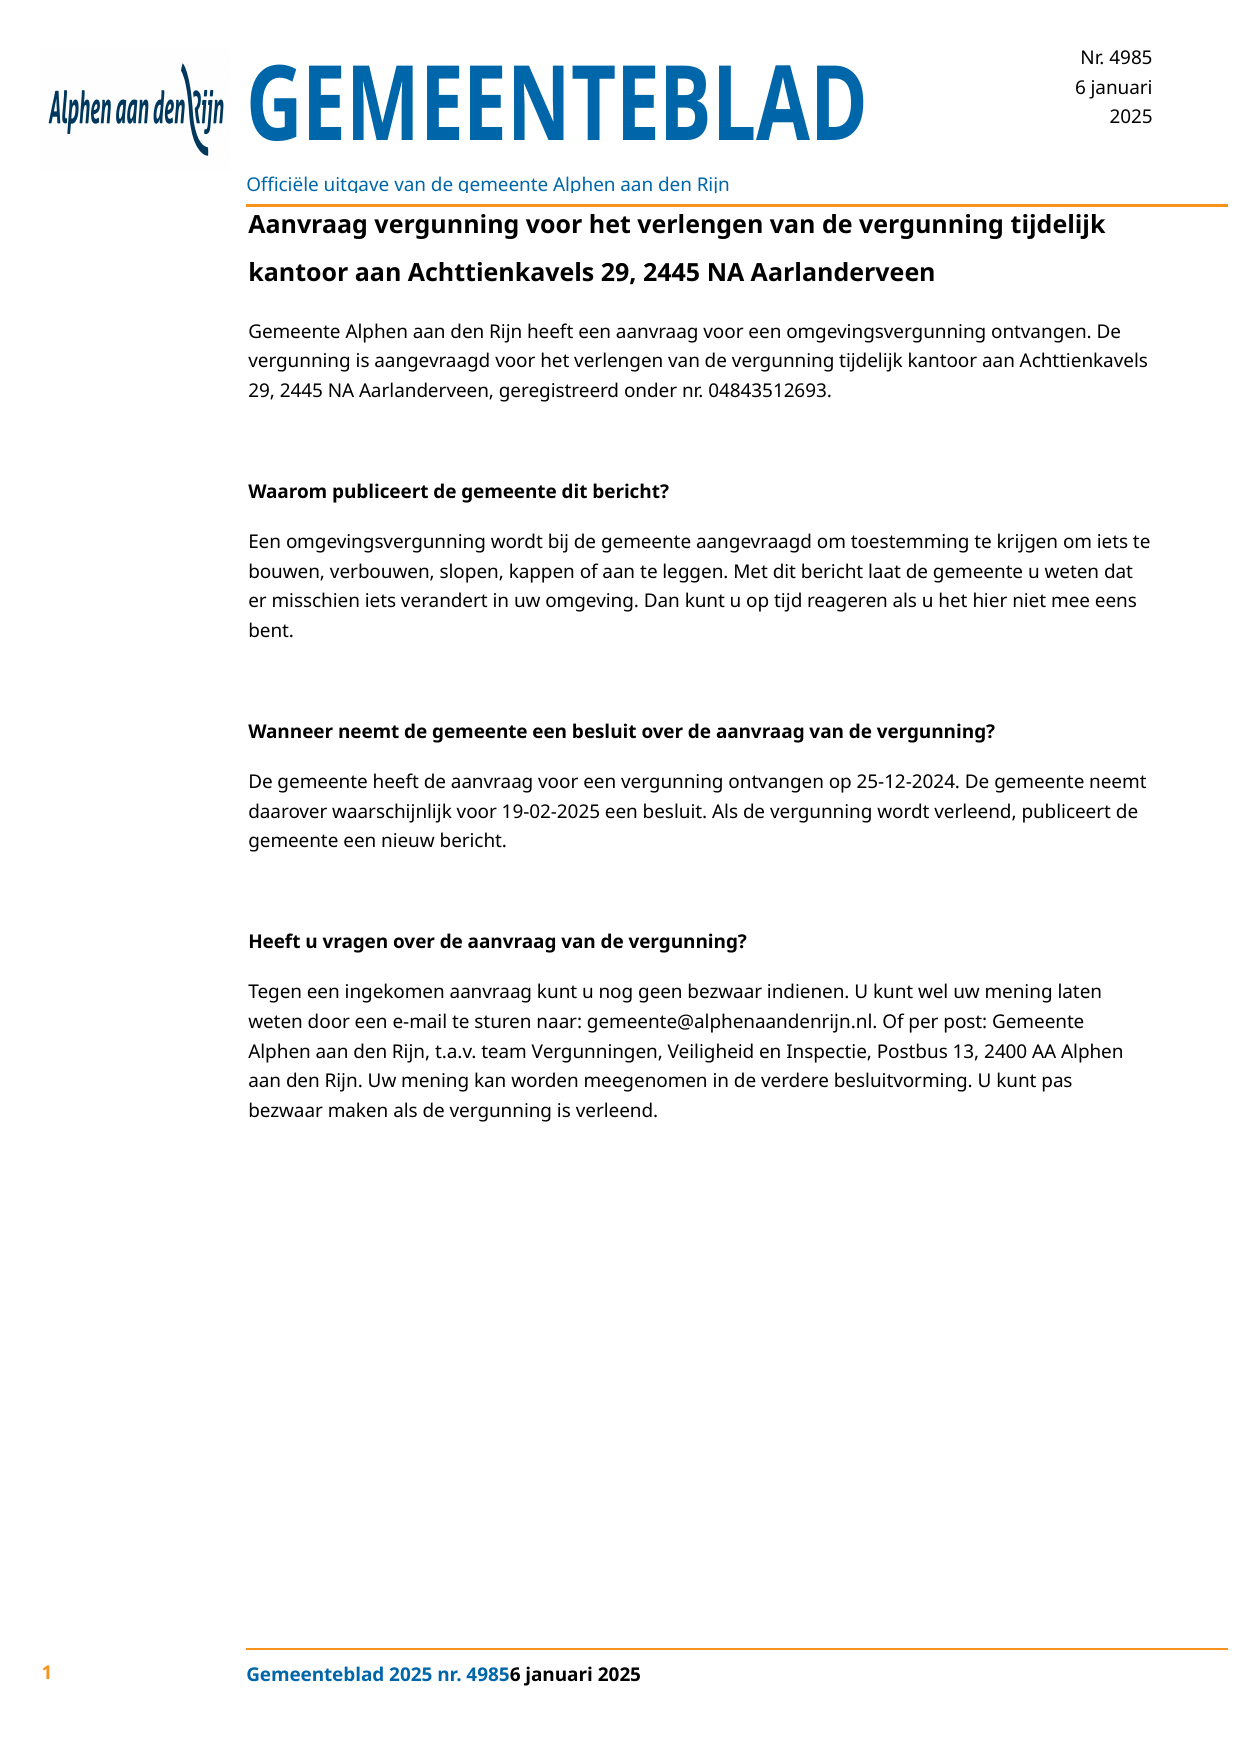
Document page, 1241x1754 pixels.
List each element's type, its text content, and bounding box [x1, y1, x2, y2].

text Een omgevingsvergunning wordt bij de gemeente aangevraagd om toestemming te krijgen om iets te bouwen, verbouwen, slopen, kappen of aan te leggen. Met dit bericht laat de gemeente u weten dat er misschien iets verandert in uw omgeving. Dan kunt u op tijd reageren als u het hier niet mee eens bent. [248, 528, 1152, 643]
text Waarom publiceert de gemeente dit bericht? [248, 478, 1152, 504]
text Aanvraag vergunning voor het verlengen van de vergunning tijdelijk kantoor aan Achttienkavels 29, 2445 NA Aarlanderveen [248, 207, 1152, 288]
text De gemeente heeft de aanvraag voor een vergunning ontvangen op 25-12-2024. De gemeente neemt daarover waarschijnlijk voor 19-02-2025 een besluit. Als de vergunning wordt verleend, publiceert de gemeente een nieuw bericht. [248, 768, 1152, 853]
picture [41, 47, 231, 172]
text Wanneer neemt de gemeente een besluit over de aanvraag van de vergunning? [248, 718, 1152, 744]
text Gemeente Alphen aan den Rijn heeft een aanvraag voor een omgevingsvergunning ontvangen. De vergunning is aangevraagd voor het verlengen van de vergunning tijdelijk kantoor aan Achttienkavels 29, 2445 NA Aarlanderveen, geregistreerd onder nr. 04843512693. [248, 318, 1152, 403]
text Heeft u vragen over de aanvraag van de vergunning? [248, 928, 1152, 954]
text Tegen een ingekomen aanvraag kunt u nog geen bezwaar indienen. U kunt wel uw mening laten weten door een e-mail te sturen naar: gemeente@alphenaandenrijn.nl. Of per post: Gemeente Alphen aan den Rijn, t.a.v. team Vergunningen, Veiligheid en Inspectie, Postbus 13, 2400 AA Alphen aan den Rijn. Uw mening kan worden meegenomen in de verdere besluitvorming. U kunt pas bezwaar maken als de vergunning is verleend. [248, 979, 1152, 1123]
